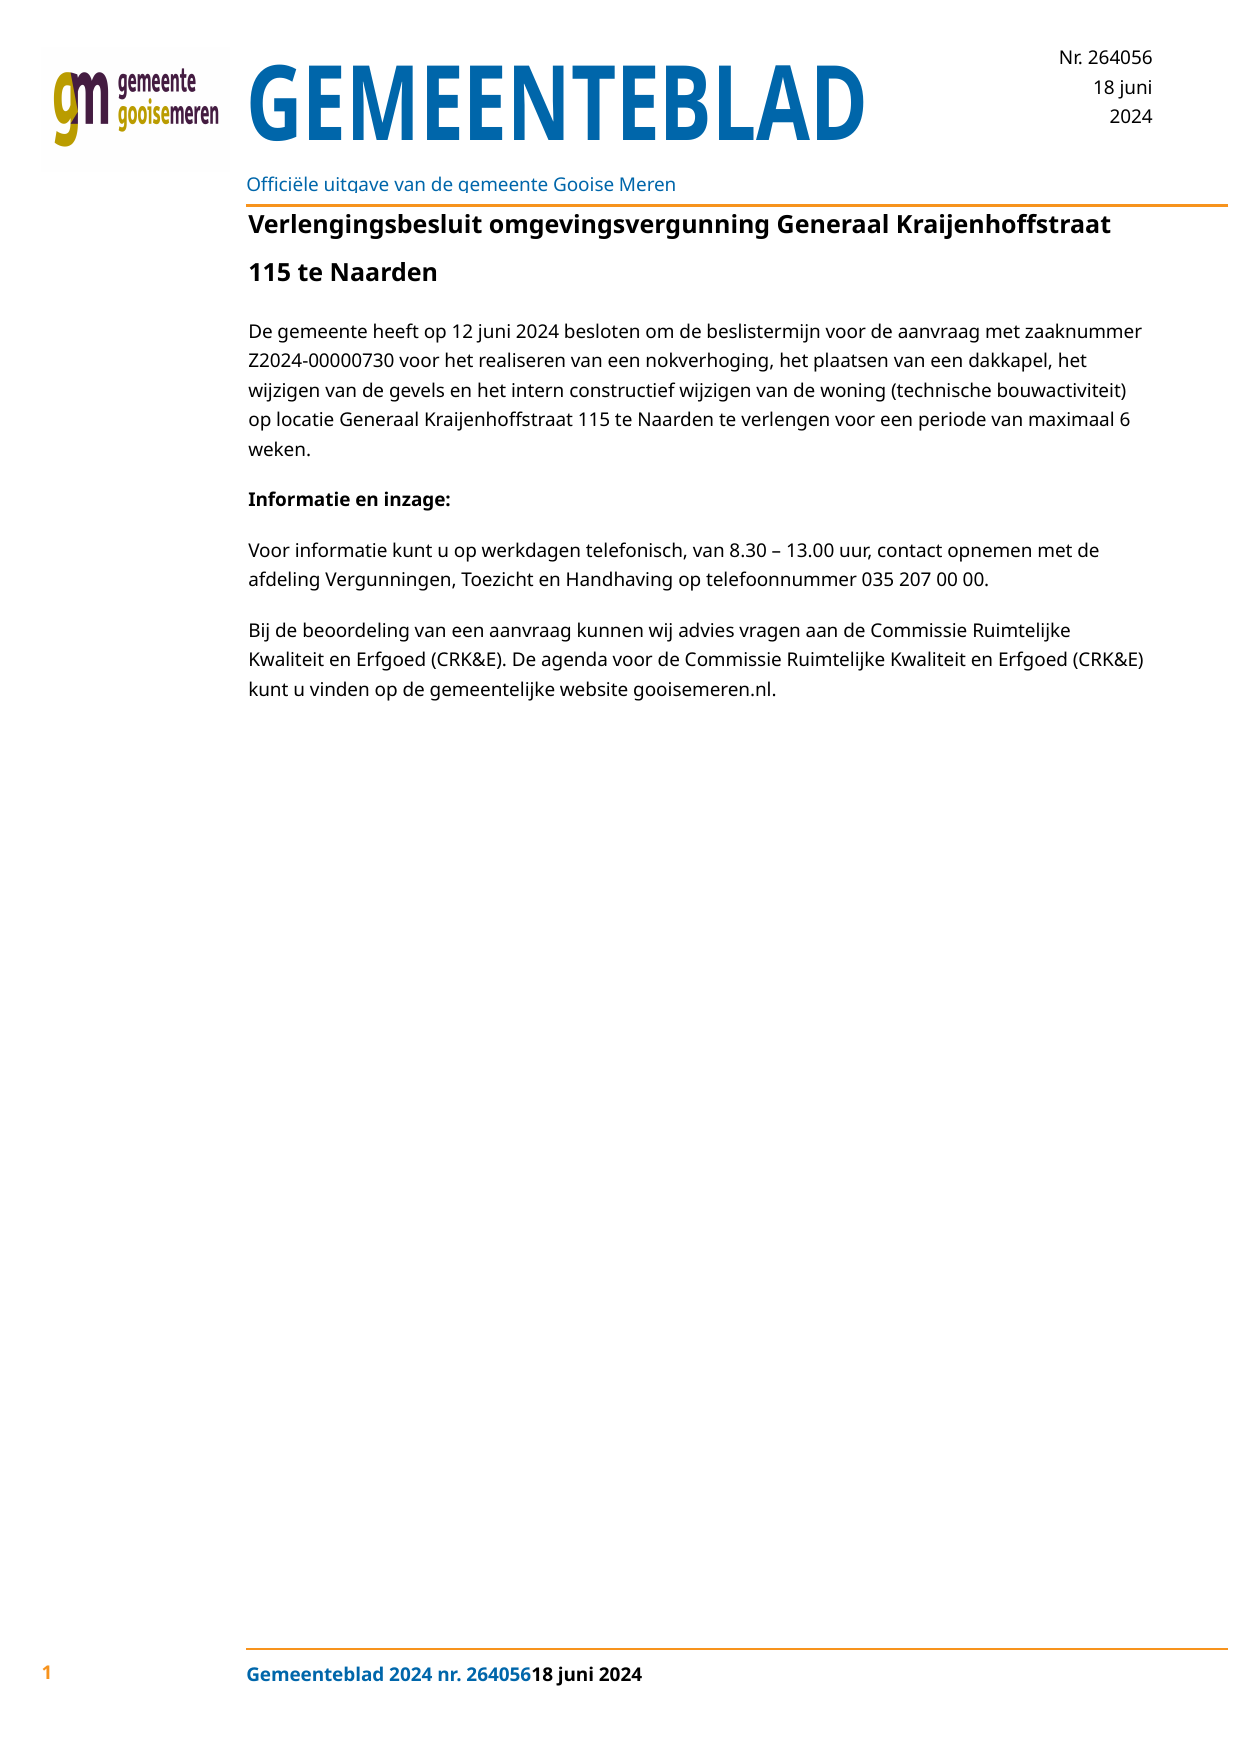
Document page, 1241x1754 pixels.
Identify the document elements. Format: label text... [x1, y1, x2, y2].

text De gemeente heeft op 12 juni 2024 besloten om de beslistermijn voor de aanvraag met zaaknummer Z2024-00000730 voor het realiseren van een nokverhoging, het plaatsen van een dakkapel, het wijzigen van de gevels en het intern constructief wijzigen van de woning (technische bouwactiviteit) op locatie Generaal Kraijenhoffstraat 115 te Naarden te verlengen voor een periode van maximaal 6 weken. [248, 318, 1152, 462]
picture [41, 47, 231, 172]
text Informatie en inzage: [248, 487, 1152, 512]
text Verlengingsbesluit omgevingsvergunning Generaal Kraijenhoffstraat 115 te Naarden [248, 207, 1152, 288]
text Voor informatie kunt u op werkdagen telefonisch, van 8.30 – 13.00 uur, contact opnemen met de afdeling Vergunningen, Toezicht en Handhaving op telefoonnummer 035 207 00 00. [248, 537, 1152, 592]
text Bij de beoordeling van een aanvraag kunnen wij advies vragen aan de Commissie Ruimtelijke Kwaliteit en Erfgoed (CRK&E). De agenda voor de Commissie Ruimtelijke Kwaliteit en Erfgoed (CRK&E) kunt u vinden op de gemeentelijke website gooisemeren.nl. [248, 617, 1152, 702]
